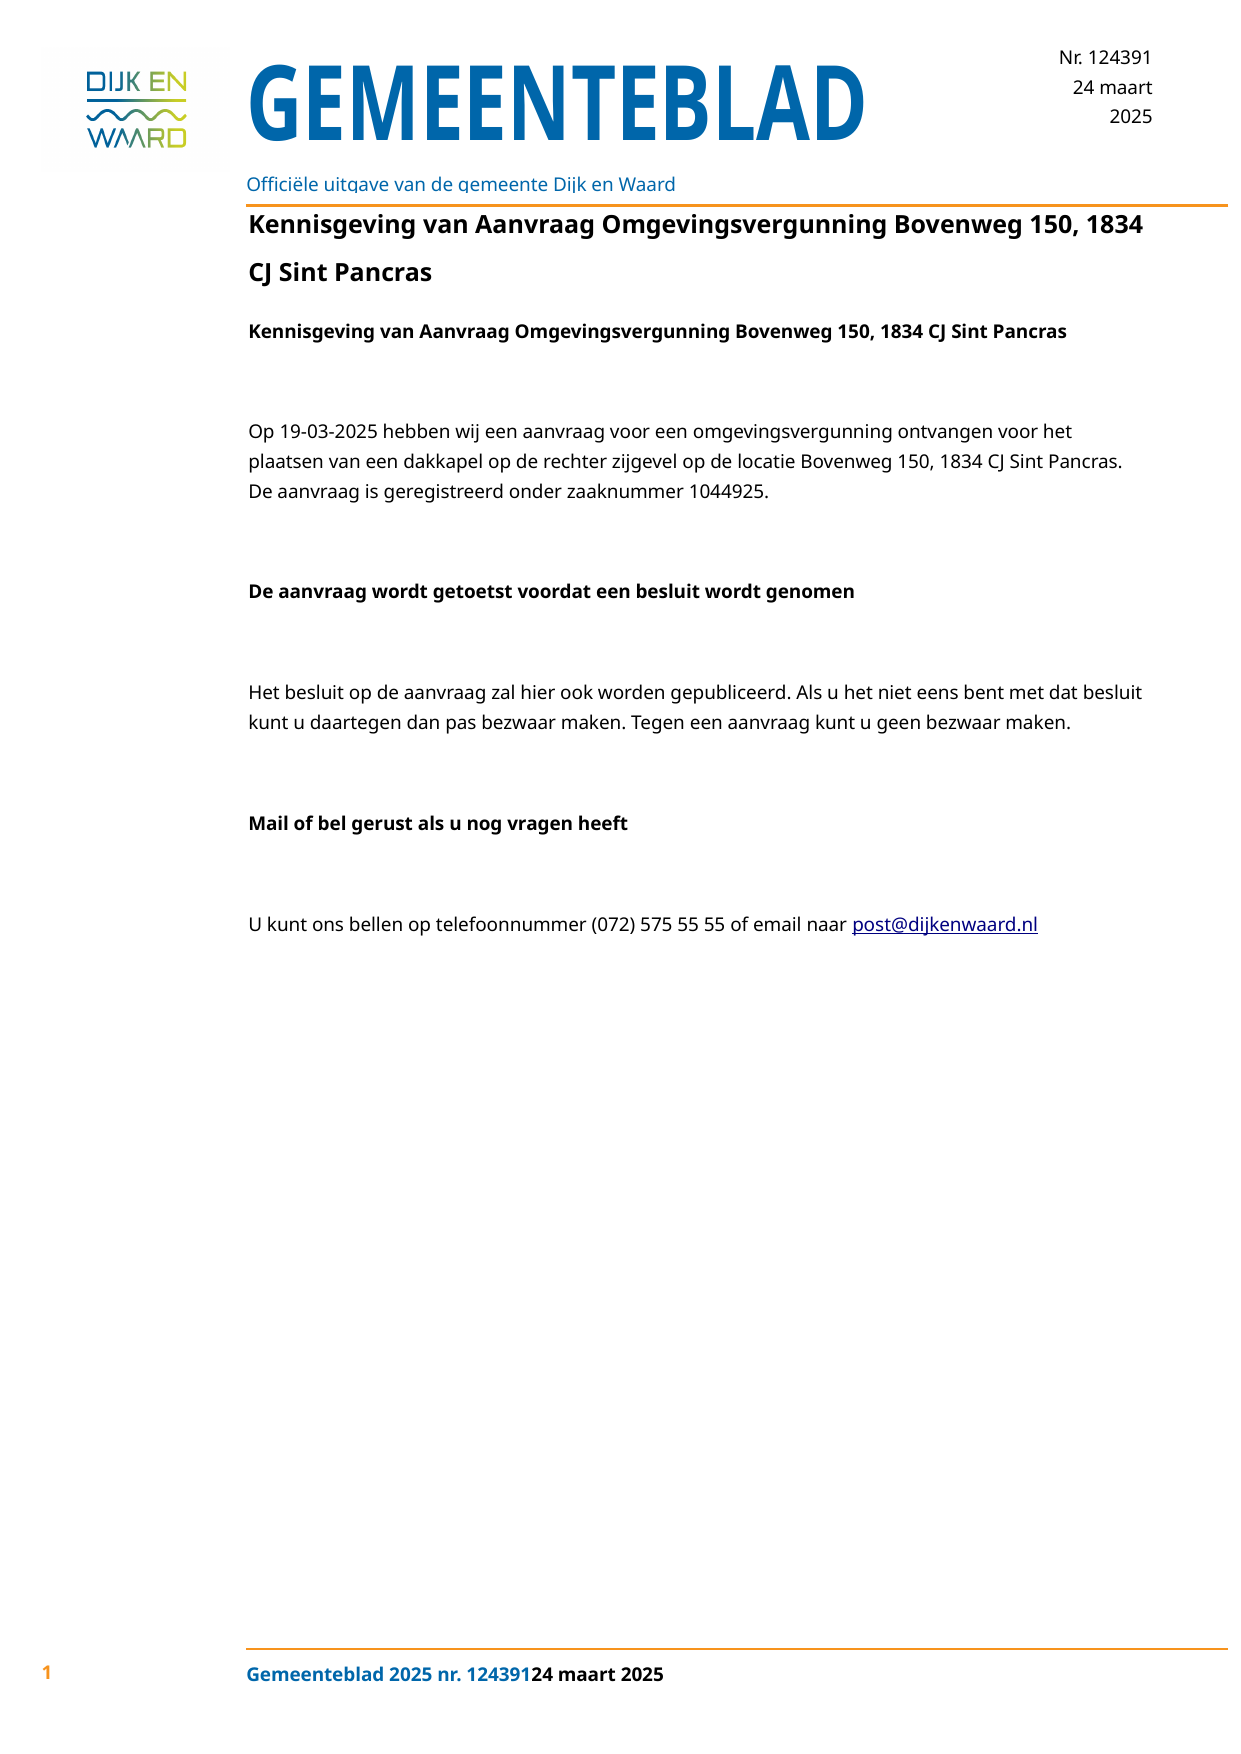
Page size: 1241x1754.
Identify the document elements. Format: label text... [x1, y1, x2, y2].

text Kennisgeving van Aanvraag Omgevingsvergunning Bovenweg 150, 1834 CJ Sint Pancras [248, 318, 1152, 344]
text Het besluit op de aanvraag zal hier ook worden gepubliceerd. Als u het niet eens bent met dat besluit kunt u daartegen dan pas bezwaar maken. Tegen een aanvraag kunt u geen bezwaar maken. [248, 679, 1152, 735]
text Op 19-03-2025 hebben wij een aanvraag voor een omgevingsvergunning ontvangen voor het plaatsen van een dakkapel op de rechter zijgevel op de locatie Bovenweg 150, 1834 CJ Sint Pancras. De aanvraag is geregistreerd onder zaaknummer 1044925. [248, 419, 1152, 504]
picture [41, 47, 231, 172]
text Kennisgeving van Aanvraag Omgevingsvergunning Bovenweg 150, 1834 CJ Sint Pancras [248, 207, 1152, 288]
text De aanvraag wordt getoetst voordat een besluit wordt genomen [248, 579, 1152, 604]
text U kunt ons bellen op telefoonnummer (072) 575 55 55 of email naar post@dijkenwaard.nl [248, 911, 1152, 937]
text Mail of bel gerust als u nog vragen heeft [248, 810, 1152, 836]
